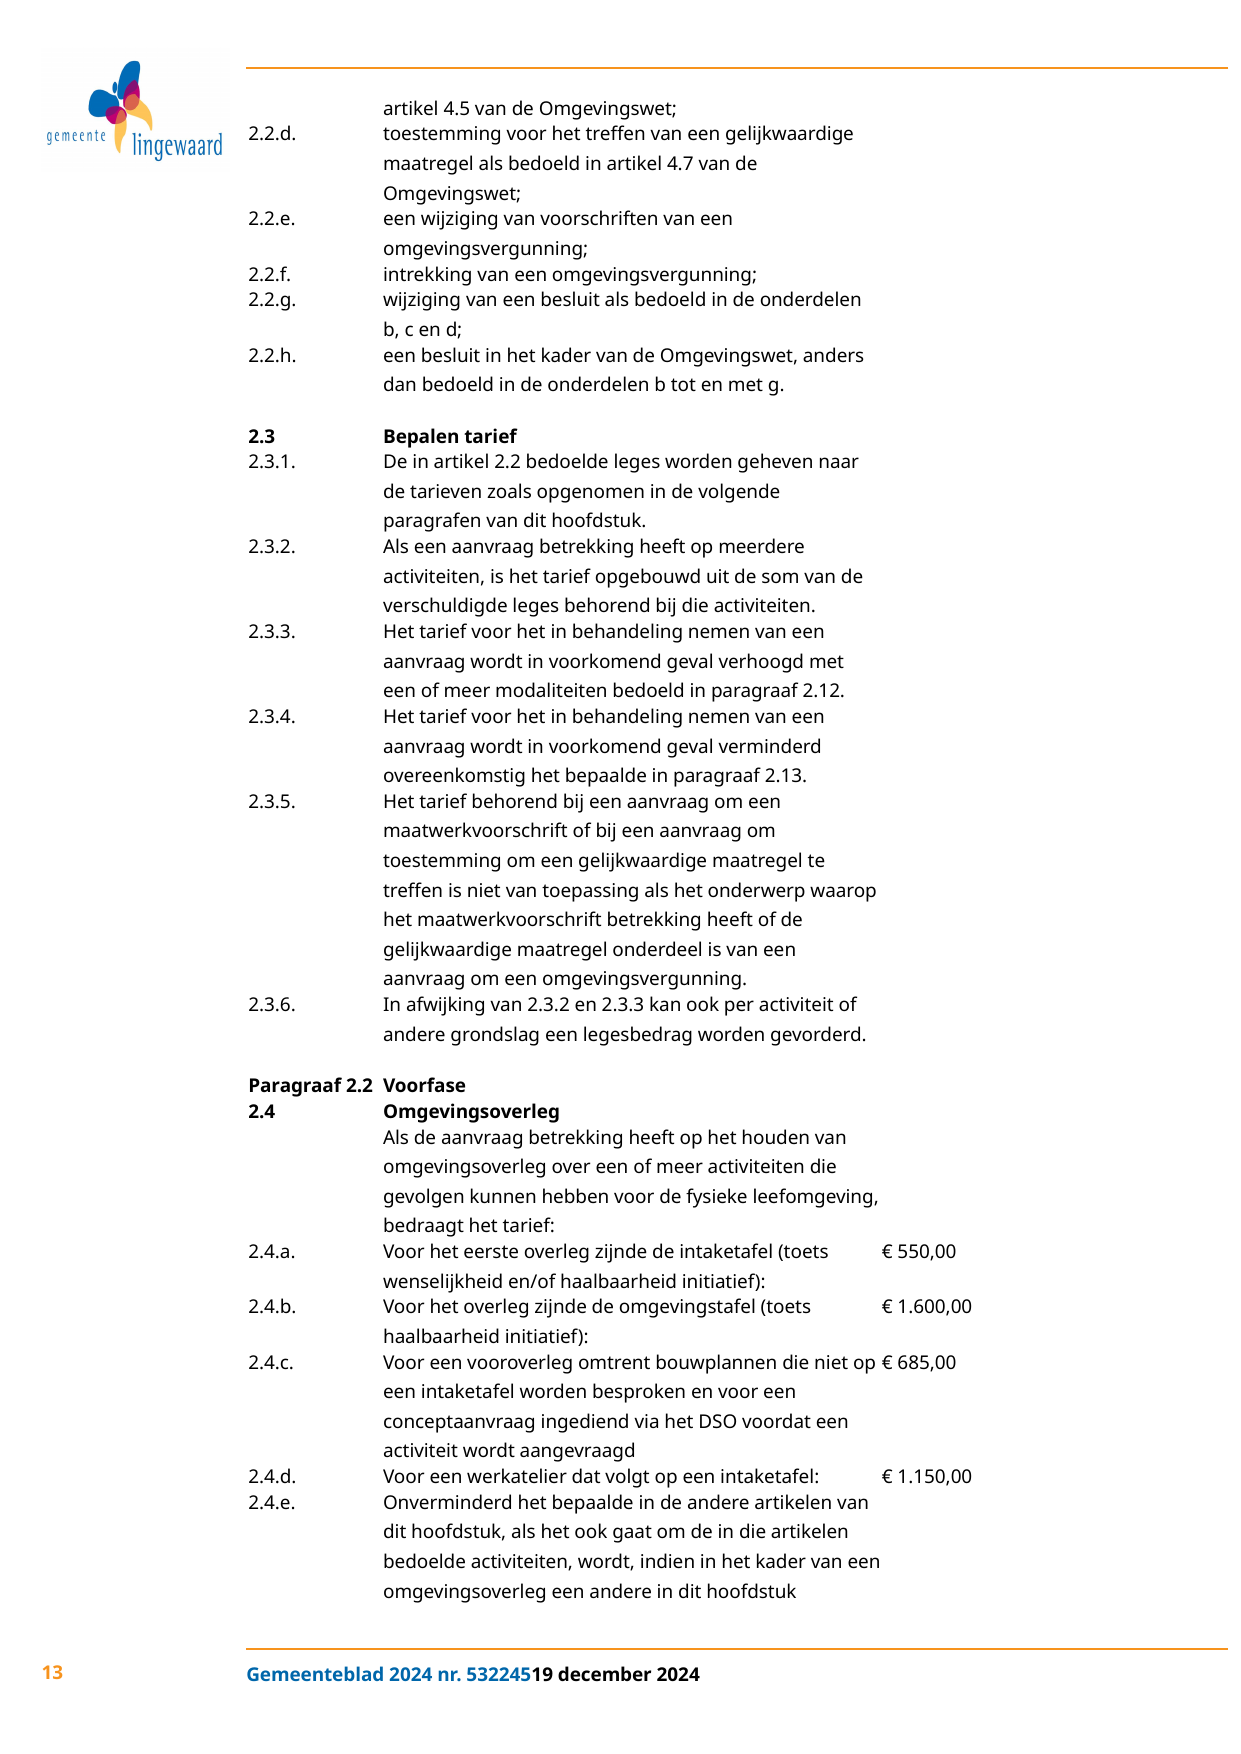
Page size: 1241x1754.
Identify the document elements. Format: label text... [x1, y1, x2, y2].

table_cell 2.2.d. [248, 121, 383, 205]
table_cell [248, 1124, 383, 1238]
table_cell Paragraaf 2.2 [248, 1073, 383, 1098]
table_cell [882, 1073, 1017, 1098]
table_cell [882, 261, 1017, 286]
table_cell [882, 1489, 1017, 1604]
table_cell [1017, 1464, 1152, 1489]
table_cell [882, 1098, 1017, 1124]
table_cell [383, 1047, 882, 1072]
table_cell 2.4 [248, 1098, 383, 1124]
table_cell Voor het overleg zijnde de omgevingstafel (toets haalbaarheid initiatief): [383, 1294, 882, 1349]
table_cell Voor een werkatelier dat volgt op een intaketafel: [383, 1464, 882, 1489]
table_cell [1017, 1294, 1152, 1349]
table_cell De in artikel 2.2 bedoelde leges worden geheven naar de tarieven zoals opgenomen in de volgende paragrafen van dit hoofdstuk. [383, 449, 882, 533]
table_cell een besluit in het kader van de Omgevingswet, anders dan bedoeld in de onderdelen b tot en met g. [383, 342, 882, 397]
table_cell [1017, 703, 1152, 788]
table_cell [882, 205, 1017, 261]
table_cell [882, 423, 1017, 448]
table_cell [1017, 991, 1152, 1047]
table_cell 2.3.1. [248, 449, 383, 533]
table_cell [1017, 1489, 1152, 1604]
table_cell [1017, 95, 1152, 121]
table_cell Omgevingsoverleg [383, 1098, 882, 1124]
table_cell Als de aanvraag betrekking heeft op het houden van omgevingsoverleg over een of meer activiteiten die gevolgen kunnen hebben voor de fysieke leefomgeving, bedraagt het tarief: [383, 1124, 882, 1238]
table_cell 2.3.6. [248, 991, 383, 1047]
table_cell [1017, 397, 1152, 423]
table_cell [882, 703, 1017, 788]
table_cell [1017, 1238, 1152, 1294]
table_cell Voorfase [383, 1073, 882, 1098]
table_cell [1017, 1047, 1152, 1072]
table_cell [1017, 788, 1152, 991]
table_cell € 685,00 [882, 1349, 1017, 1463]
picture [41, 47, 231, 172]
table_cell [1017, 1098, 1152, 1124]
table_cell [1017, 261, 1152, 286]
table_cell 2.2.g. [248, 286, 383, 342]
table_cell een wijziging van voorschriften van een omgevingsvergunning; [383, 205, 882, 261]
table_cell [1017, 205, 1152, 261]
table_cell [383, 397, 882, 423]
table_cell [1017, 1124, 1152, 1238]
table_cell [882, 788, 1017, 991]
table_cell [882, 121, 1017, 205]
table_cell [248, 1047, 383, 1072]
table_cell [882, 534, 1017, 618]
table_cell [882, 449, 1017, 533]
table_cell 2.3.5. [248, 788, 383, 991]
table_cell [882, 95, 1017, 121]
table_cell [1017, 1349, 1152, 1463]
table_cell [882, 286, 1017, 342]
table_cell [1017, 534, 1152, 618]
table_cell Het tarief voor het in behandeling nemen van een aanvraag wordt in voorkomend geval verhoogd met een of meer modaliteiten bedoeld in paragraaf 2.12. [383, 618, 882, 703]
table_cell 2.4.e. [248, 1489, 383, 1604]
table_cell € 1.600,00 [882, 1294, 1017, 1349]
table_cell [1017, 1073, 1152, 1098]
table_cell € 550,00 [882, 1238, 1017, 1294]
table_cell [1017, 449, 1152, 533]
table_cell 2.4.c. [248, 1349, 383, 1463]
table_cell 2.3 [248, 423, 383, 448]
table_cell 2.3.2. [248, 534, 383, 618]
table_cell [1017, 121, 1152, 205]
table_cell Voor een vooroverleg omtrent bouwplannen die niet op een intaketafel worden besproken en voor een conceptaanvraag ingediend via het DSO voordat een activiteit wordt aangevraagd [383, 1349, 882, 1463]
table_cell Als een aanvraag betrekking heeft op meerdere activiteiten, is het tarief opgebouwd uit de som van de verschuldigde leges behorend bij die activiteiten. [383, 534, 882, 618]
table_cell [882, 342, 1017, 397]
table_cell Het tarief voor het in behandeling nemen van een aanvraag wordt in voorkomend geval verminderd overeenkomstig het bepaalde in paragraaf 2.13. [383, 703, 882, 788]
table_cell [882, 618, 1017, 703]
table_cell toestemming voor het treffen van een gelijkwaardige maatregel als bedoeld in artikel 4.7 van de Omgevingswet; [383, 121, 882, 205]
table_cell 2.4.a. [248, 1238, 383, 1294]
table_cell 2.2.e. [248, 205, 383, 261]
table_cell 2.4.d. [248, 1464, 383, 1489]
table_cell [882, 991, 1017, 1047]
table_cell artikel 4.5 van de Omgevingswet; [383, 95, 882, 121]
table_cell [248, 95, 383, 121]
table_cell wijziging van een besluit als bedoeld in de onderdelen b, c en d; [383, 286, 882, 342]
table_cell [1017, 618, 1152, 703]
table_cell [882, 1047, 1017, 1072]
table_cell 2.3.3. [248, 618, 383, 703]
table_cell Bepalen tarief [383, 423, 882, 448]
table_cell [882, 397, 1017, 423]
table_cell [1017, 342, 1152, 397]
table_cell [248, 397, 383, 423]
table_cell Het tarief behorend bij een aanvraag om een maatwerkvoorschrift of bij een aanvraag om toestemming om een gelijkwaardige maatregel te treffen is niet van toepassing als het onderwerp waarop het maatwerkvoorschrift betrekking heeft of de gelijkwaardige maatregel onderdeel is van een aanvraag om een omgevingsvergunning. [383, 788, 882, 991]
table_cell Voor het eerste overleg zijnde de intaketafel (toets wenselijkheid en/of haalbaarheid initiatief): [383, 1238, 882, 1294]
table_cell [1017, 423, 1152, 448]
table_cell [882, 1124, 1017, 1238]
table_cell In afwijking van 2.3.2 en 2.3.3 kan ook per activiteit of andere grondslag een legesbedrag worden gevorderd. [383, 991, 882, 1047]
table_cell 2.4.b. [248, 1294, 383, 1349]
table_cell intrekking van een omgevingsvergunning; [383, 261, 882, 286]
table_cell 2.2.h. [248, 342, 383, 397]
table_cell Onverminderd het bepaalde in de andere artikelen van dit hoofdstuk, als het ook gaat om de in die artikelen bedoelde activiteiten, wordt, indien in het kader van een omgevingsoverleg een andere in dit hoofdstuk [383, 1489, 882, 1604]
table_cell 2.2.f. [248, 261, 383, 286]
table_cell 2.3.4. [248, 703, 383, 788]
table_cell € 1.150,00 [882, 1464, 1017, 1489]
table_cell [1017, 286, 1152, 342]
